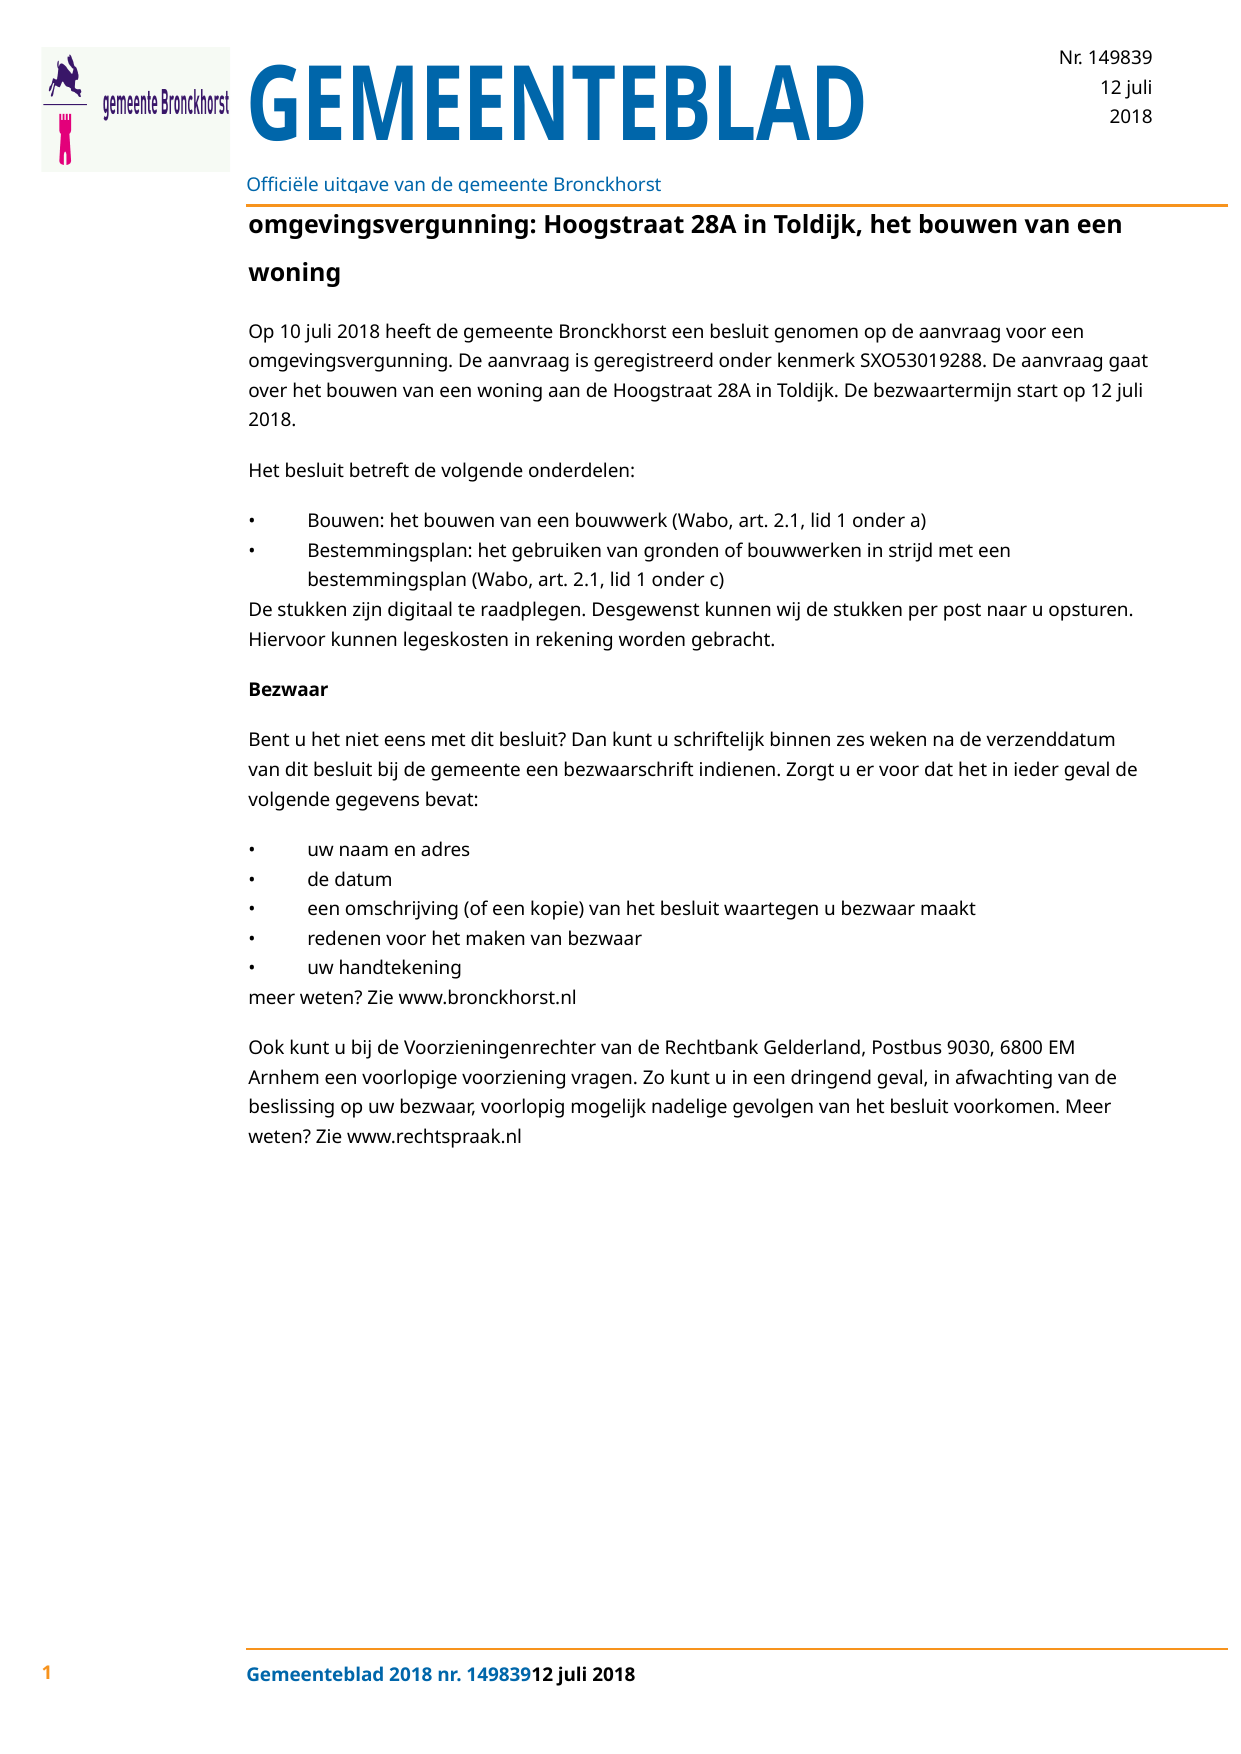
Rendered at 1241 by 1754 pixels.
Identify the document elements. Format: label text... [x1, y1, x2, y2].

text Bezwaar [248, 676, 1152, 702]
list redenen voor het maken van bezwaar [248, 925, 1152, 951]
list de datum [248, 866, 1152, 892]
list een omschrijving (of een kopie) van het besluit waartegen u bezwaar maakt [248, 895, 1152, 921]
text meer weten? Zie www.bronckhorst.nl [248, 984, 1152, 1010]
list uw naam en adres [248, 836, 1152, 862]
text Op 10 juli 2018 heeft de gemeente Bronckhorst een besluit genomen op de aanvraag voor een omgevingsvergunning. De aanvraag is geregistreerd onder kenmerk SXO53019288. De aanvraag gaat over het bouwen van een woning aan de Hoogstraat 28A in Toldijk. De bezwaartermijn start op 12 juli 2018. [248, 318, 1152, 432]
text omgevingsvergunning: Hoogstraat 28A in Toldijk, het bouwen van een woning [248, 207, 1152, 288]
list uw handtekening [248, 954, 1152, 980]
picture [41, 47, 231, 172]
text Het besluit betreft de volgende onderdelen: [248, 457, 1152, 483]
text Ook kunt u bij de Voorzieningenrechter van de Rechtbank Gelderland, Postbus 9030, 6800 EM Arnhem een voorlopige voorziening vragen. Zo kunt u in een dringend geval, in afwachting van de beslissing op uw bezwaar, voorlopig mogelijk nadelige gevolgen van het besluit voorkomen. Meer weten? Zie www.rechtspraak.nl [248, 1034, 1152, 1149]
list Bestemmingsplan: het gebruiken van gronden of bouwwerken in strijd met een bestemmingsplan (Wabo, art. 2.1, lid 1 onder c) [248, 537, 1152, 592]
text De stukken zijn digitaal te raadplegen. Desgewenst kunnen wij de stukken per post naar u opsturen. Hiervoor kunnen legeskosten in rekening worden gebracht. [248, 596, 1152, 652]
list Bouwen: het bouwen van een bouwwerk (Wabo, art. 2.1, lid 1 onder a) [248, 507, 1152, 533]
text Bent u het niet eens met dit besluit? Dan kunt u schriftelijk binnen zes weken na de verzenddatum van dit besluit bij de gemeente een bezwaarschrift indienen. Zorgt u er voor dat het in ieder geval de volgende gegevens bevat: [248, 727, 1152, 812]
